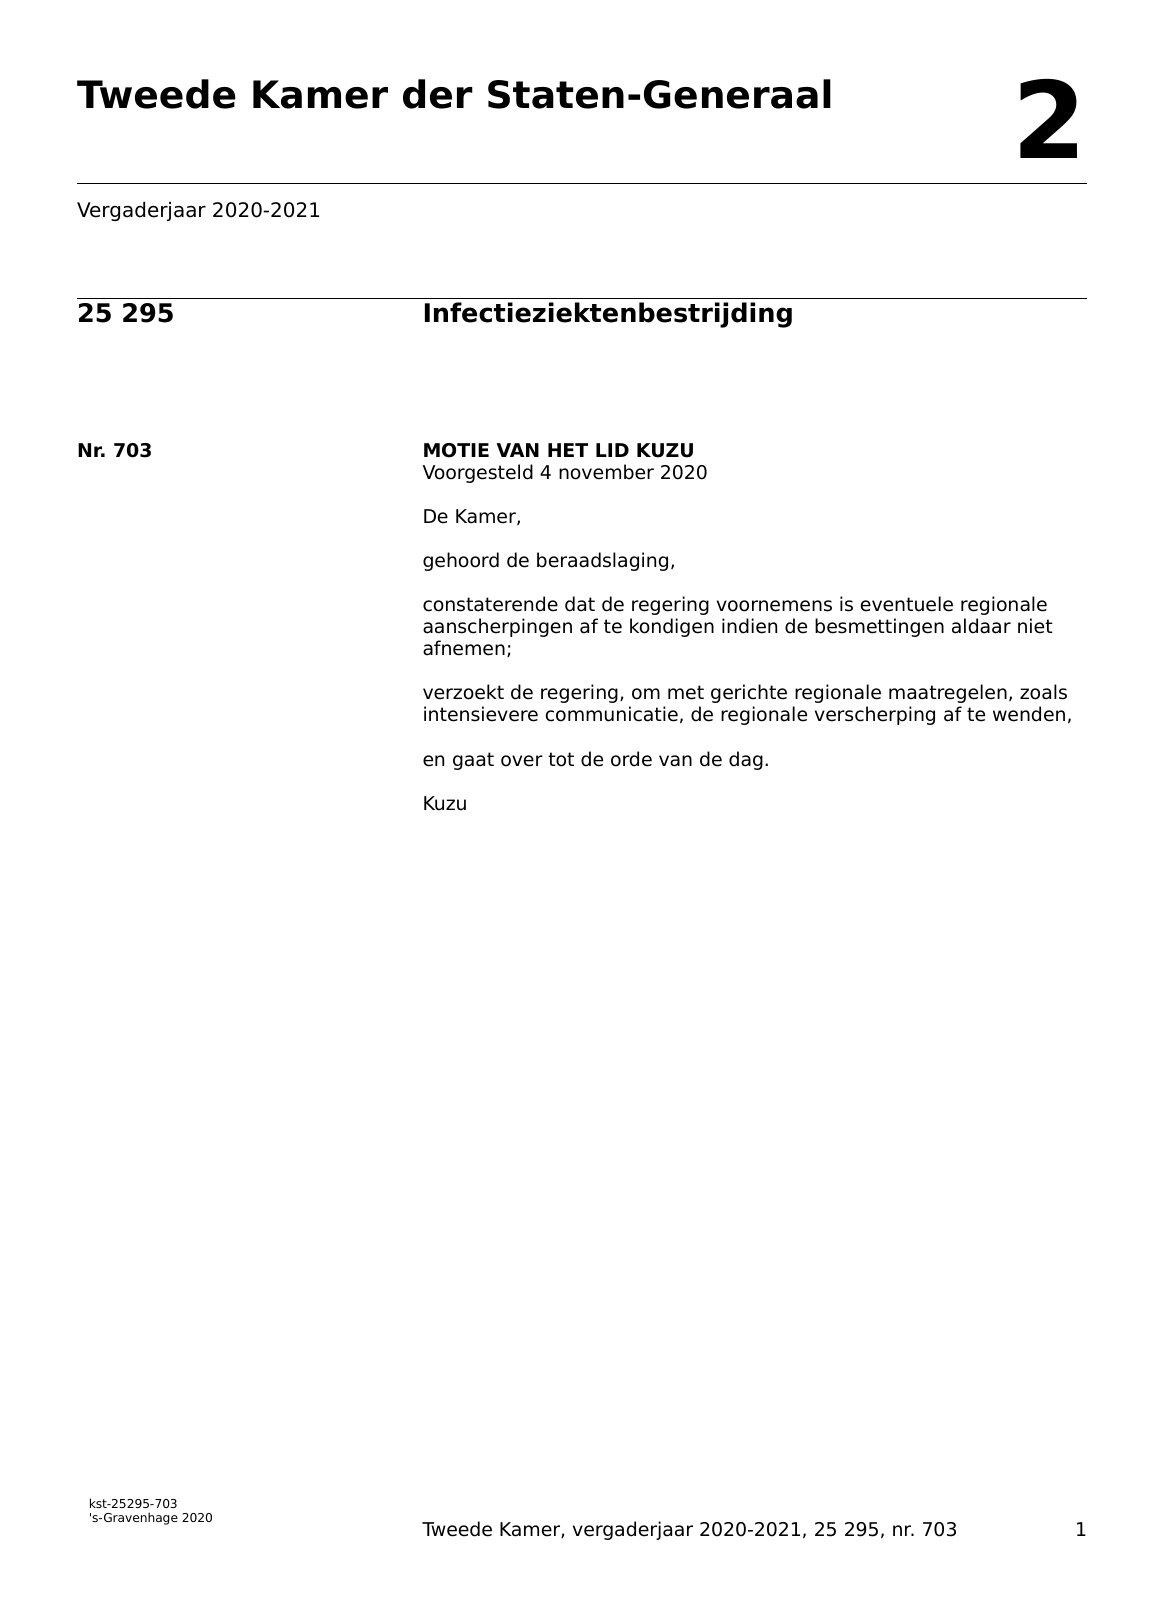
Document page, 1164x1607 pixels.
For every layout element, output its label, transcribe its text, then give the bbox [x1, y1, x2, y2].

text gehoord de beraadslaging, [422, 550, 1087, 572]
text Kuzu [422, 793, 1087, 814]
text constaterende dat de regering voornemens is eventuele regionale aanscherpingen af te kondigen indien de besmettingen aldaar niet afnemen; [422, 594, 1087, 660]
table_header 2 [886, 59, 1087, 183]
text Voorgesteld 4 november 2020 [422, 462, 1087, 484]
text kst-25295-703 [88, 1497, 323, 1511]
text en gaat over tot de orde van de dag. [422, 748, 1087, 770]
table_header Tweede Kamer der Staten-Generaal [77, 59, 886, 183]
text De Kamer, [422, 506, 1087, 528]
text verzoekt de regering, om met gerichte regionale maatregelen, zoals intensievere communicatie, de regionale verscherping af te wenden, [422, 682, 1087, 726]
table_cell Vergaderjaar 2020-2021 [77, 184, 1087, 298]
subtitle Nr. 703 MOTIE VAN HET LID KUZU [77, 440, 1087, 462]
subtitle 25 295 Infectieziektenbestrijding [77, 299, 1087, 329]
text 's-Gravenhage 2020 [88, 1511, 323, 1525]
